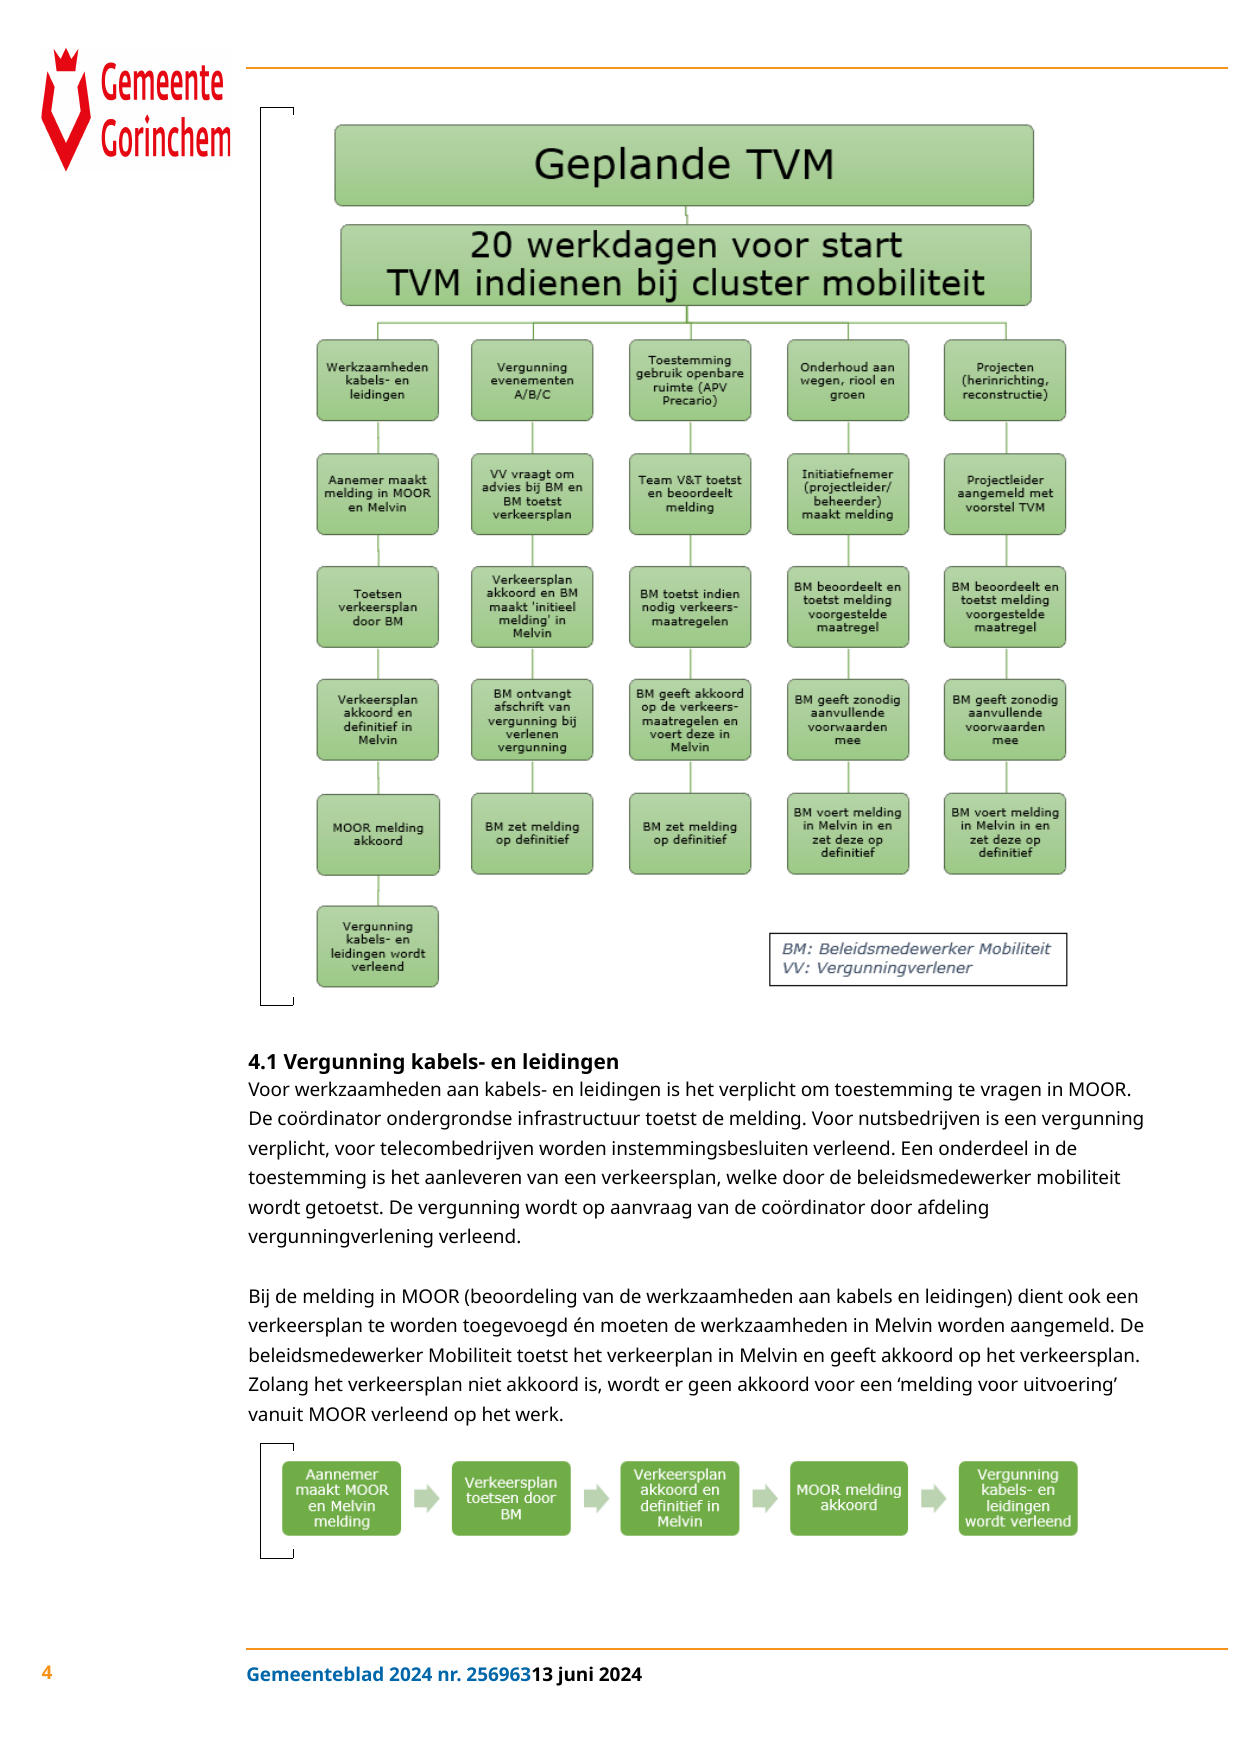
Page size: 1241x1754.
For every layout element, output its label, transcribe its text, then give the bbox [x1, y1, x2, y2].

text Voor werkzaamheden aan kabels- en leidingen is het verplicht om toestemming te vragen in MOOR. De coördinator ondergrondse infrastructuur toetst de melding. Voor nutsbedrijven is een vergunning verplicht, voor telecombedrijven worden instemmingsbesluiten verleend. Een onderdeel in de toestemming is het aanleveren van een verkeersplan, welke door de beleidsmedewerker mobiliteit wordt getoetst. De vergunning wordt op aanvraag van de coördinator door afdeling vergunningverlening verleend. [248, 1076, 1152, 1249]
picture [268, 115, 1095, 997]
picture [41, 47, 231, 172]
text Bij de melding in MOOR (beoordeling van de werkzaamheden aan kabels en leidingen) dient ook een verkeersplan te worden toegevoegd én moeten de werkzaamheden in Melvin worden aangemeld. De beleidsmedewerker Mobiliteit toetst het verkeerplan in Melvin en geeft akkoord op het verkeersplan. Zolang het verkeersplan niet akkoord is, wordt er geen akkoord voor een ‘melding voor uitvoering’ vanuit MOOR verleend op het werk. [248, 1283, 1152, 1427]
picture [268, 1451, 1095, 1549]
text 4.1 Vergunning kabels- en leidingen [248, 1047, 1152, 1076]
